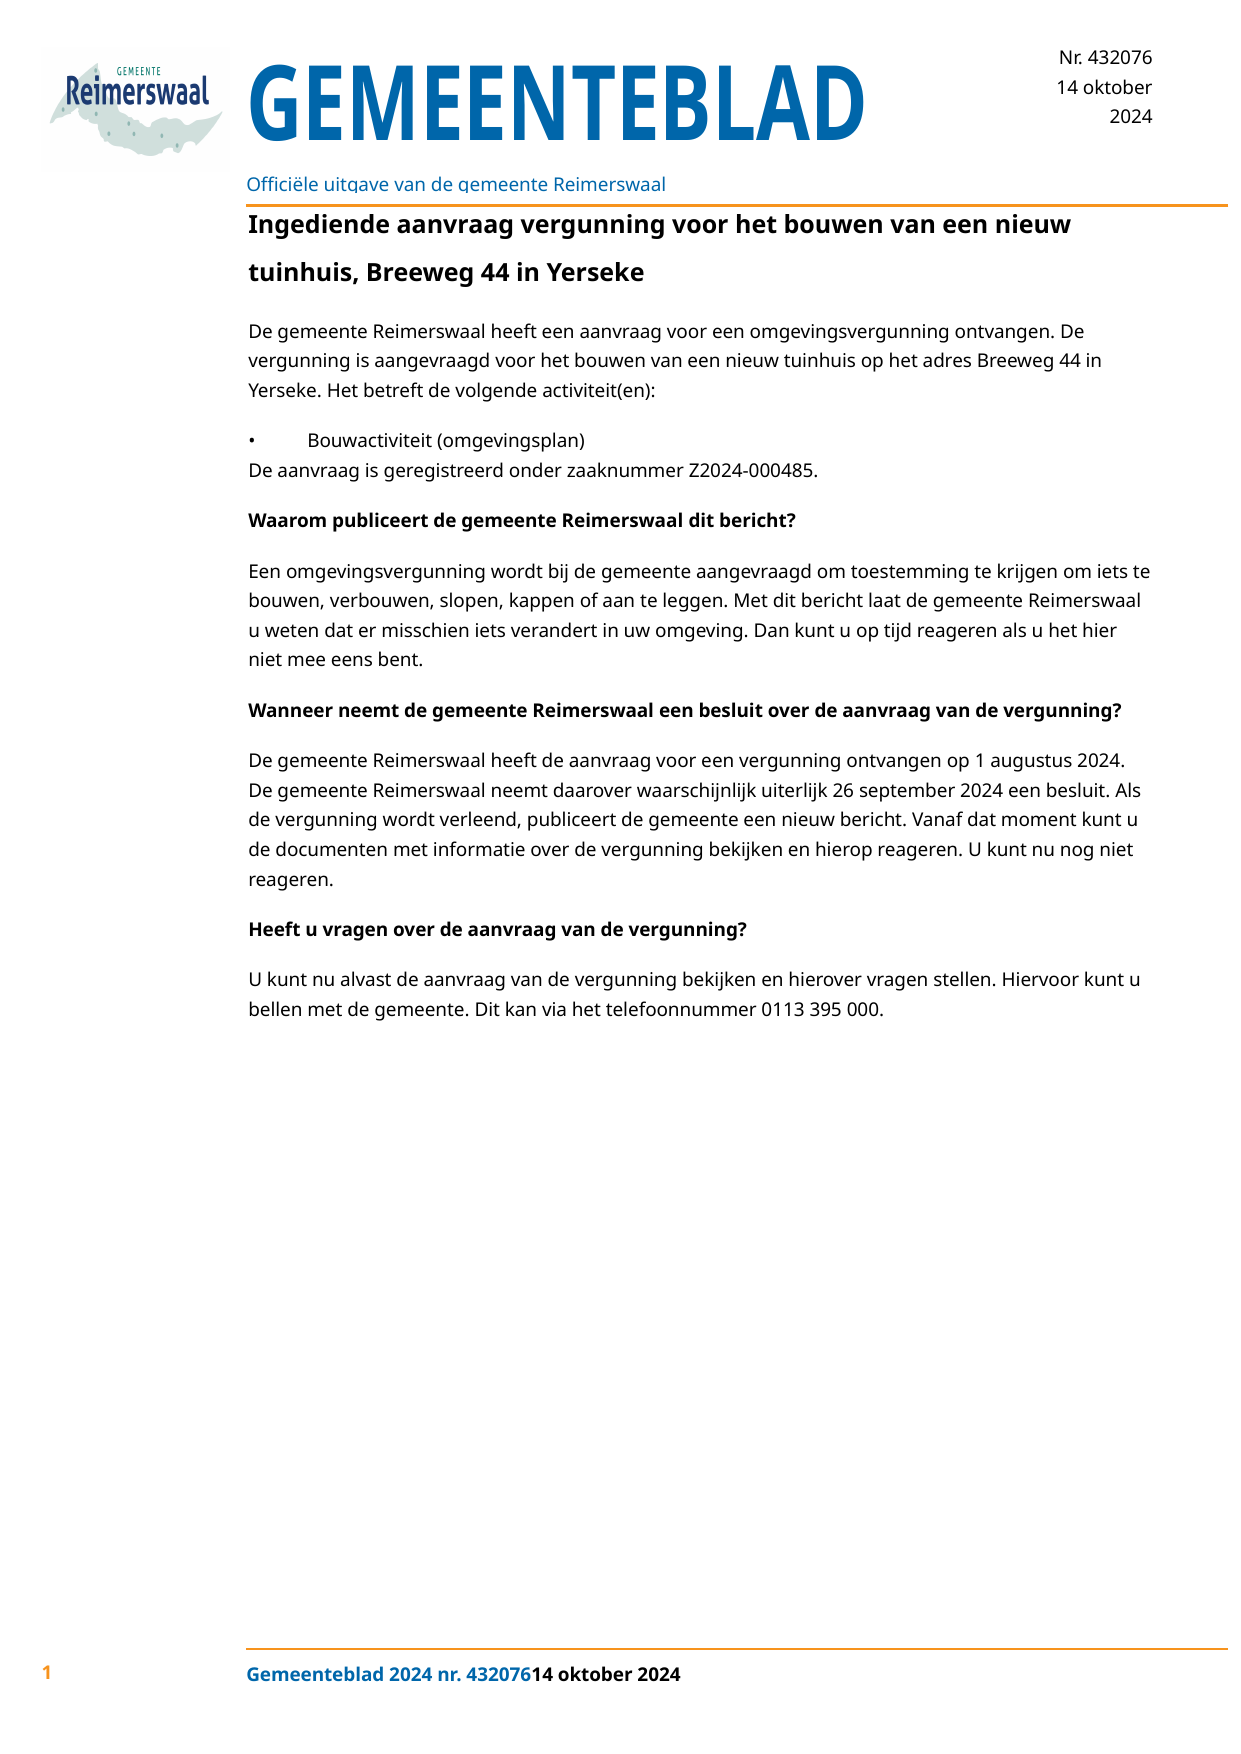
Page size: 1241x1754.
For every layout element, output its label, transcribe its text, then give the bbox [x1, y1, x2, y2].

text Heeft u vragen over de aanvraag van de vergunning? [248, 916, 1152, 942]
text De gemeente Reimerswaal heeft een aanvraag voor een omgevingsvergunning ontvangen. De vergunning is aangevraagd voor het bouwen van een nieuw tuinhuis op het adres Breeweg 44 in Yerseke. Het betreft de volgende activiteit(en): [248, 318, 1152, 403]
text Een omgevingsvergunning wordt bij de gemeente aangevraagd om toestemming te krijgen om iets te bouwen, verbouwen, slopen, kappen of aan te leggen. Met dit bericht laat de gemeente Reimerswaal u weten dat er misschien iets verandert in uw omgeving. Dan kunt u op tijd reageren als u het hier niet mee eens bent. [248, 558, 1152, 672]
text Wanneer neemt de gemeente Reimerswaal een besluit over de aanvraag van de vergunning? [248, 697, 1152, 723]
list Bouwactiviteit (omgevingsplan) [248, 427, 1152, 453]
text De gemeente Reimerswaal heeft de aanvraag voor een vergunning ontvangen op 1 augustus 2024. De gemeente Reimerswaal neemt daarover waarschijnlijk uiterlijk 26 september 2024 een besluit. Als de vergunning wordt verleend, publiceert de gemeente een nieuw bericht. Vanaf dat moment kunt u de documenten met informatie over de vergunning bekijken en hierop reageren. U kunt nu nog niet reageren. [248, 747, 1152, 892]
text Ingediende aanvraag vergunning voor het bouwen van een nieuw tuinhuis, Breeweg 44 in Yerseke [248, 207, 1152, 288]
picture [41, 47, 231, 172]
text U kunt nu alvast de aanvraag van de vergunning bekijken en hierover vragen stellen. Hiervoor kunt u bellen met de gemeente. Dit kan via het telefoonnummer 0113 395 000. [248, 967, 1152, 1022]
text Waarom publiceert de gemeente Reimerswaal dit bericht? [248, 507, 1152, 533]
text De aanvraag is geregistreerd onder zaaknummer Z2024-000485. [248, 457, 1152, 483]
